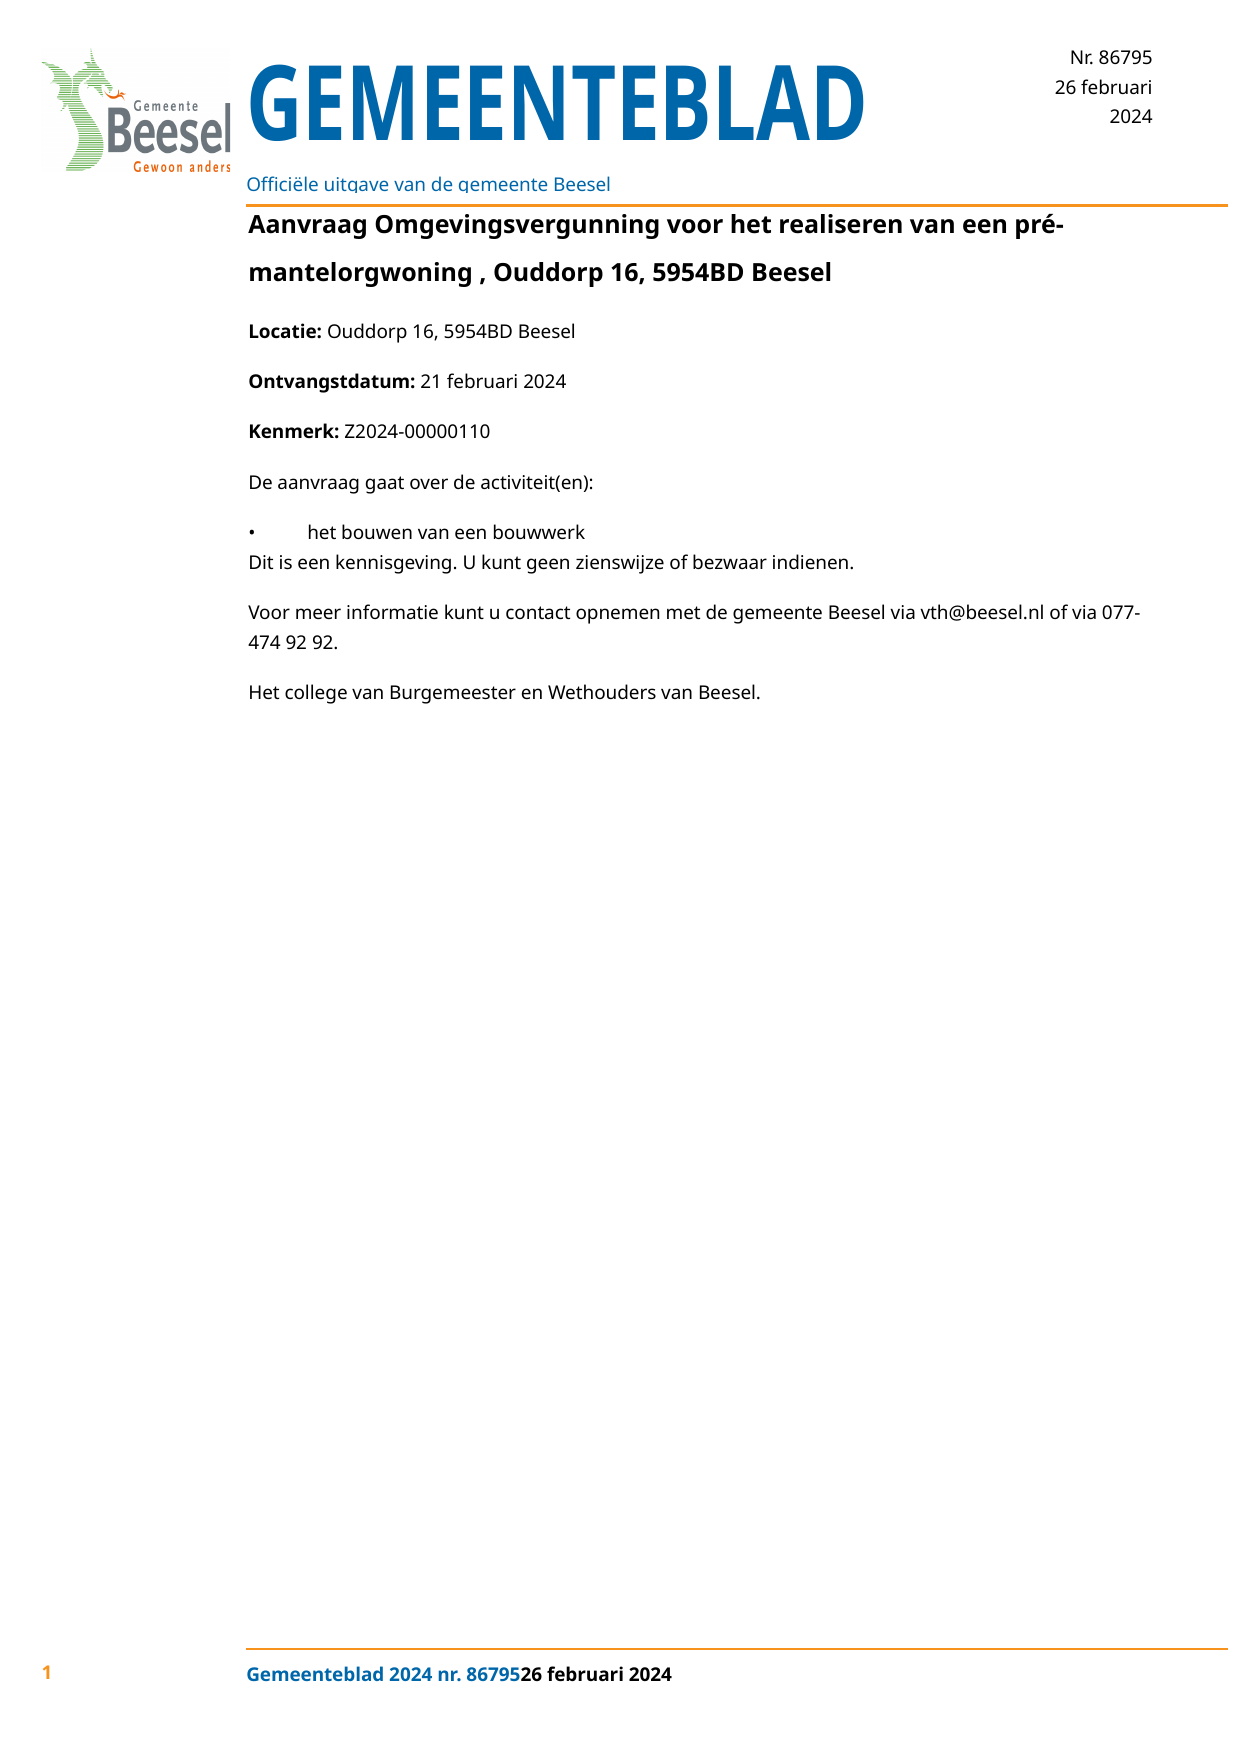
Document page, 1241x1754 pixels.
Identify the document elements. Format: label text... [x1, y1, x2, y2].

text Locatie: Ouddorp 16, 5954BD Beesel [248, 318, 1152, 344]
list het bouwen van een bouwwerk [248, 519, 1152, 545]
text De aanvraag gaat over de activiteit(en): [248, 469, 1152, 495]
text Kenmerk: Z2024-00000110 [248, 419, 1152, 444]
text Dit is een kennisgeving. U kunt geen zienswijze of bezwaar indienen. [248, 549, 1152, 575]
text Het college van Burgemeester en Wethouders van Beesel. [248, 679, 1152, 705]
picture [41, 47, 231, 172]
text Ontvangstdatum: 21 februari 2024 [248, 368, 1152, 394]
text Aanvraag Omgevingsvergunning voor het realiseren van een pré-mantelorgwoning , Ouddorp 16, 5954BD Beesel [248, 207, 1152, 288]
text Voor meer informatie kunt u contact opnemen met de gemeente Beesel via vth@beesel.nl of via 077-474 92 92. [248, 599, 1152, 655]
